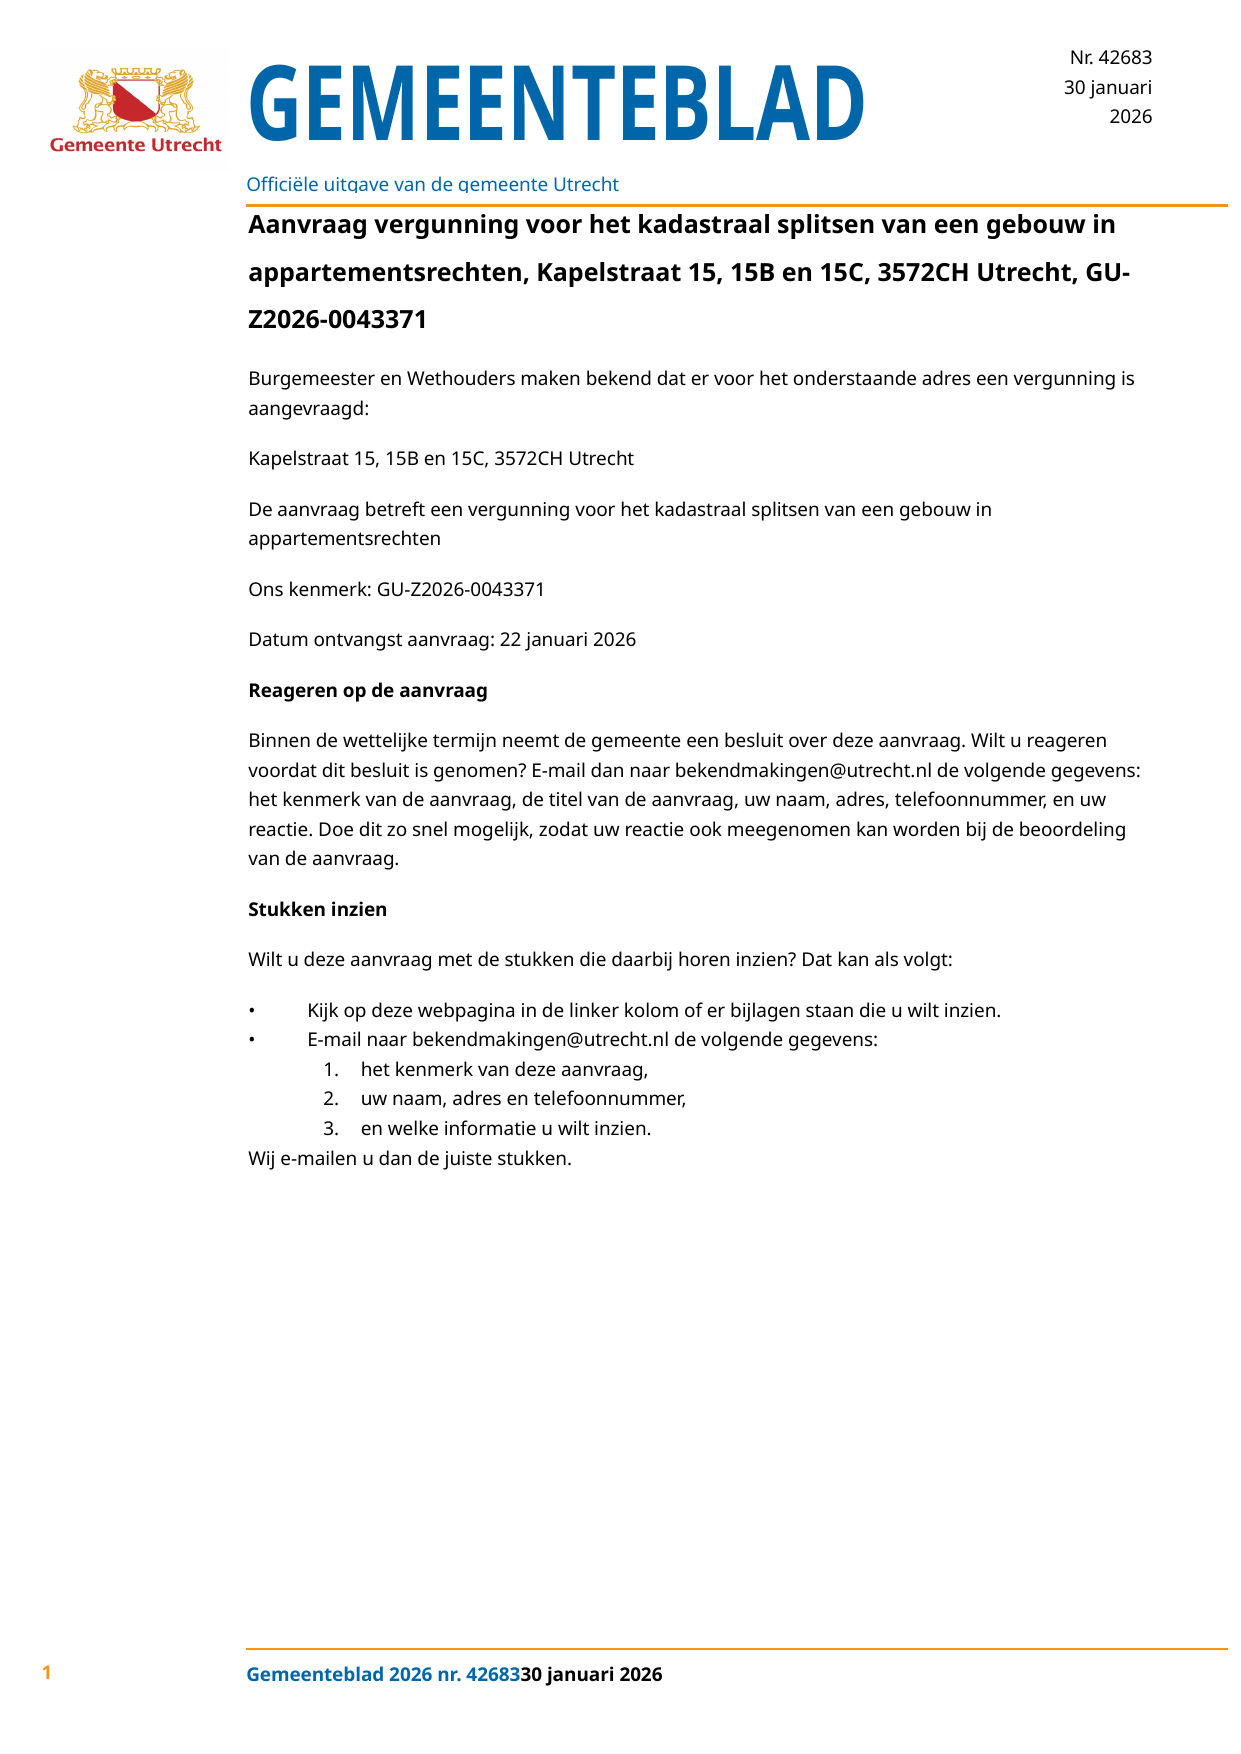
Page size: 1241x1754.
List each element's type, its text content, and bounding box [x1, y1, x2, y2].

text Reageren op de aanvraag [248, 677, 1152, 702]
list en welke informatie u wilt inzien. [323, 1115, 1152, 1141]
text Stukken inzien [248, 896, 1152, 922]
text Datum ontvangst aanvraag: 22 januari 2026 [248, 626, 1152, 652]
text Kapelstraat 15, 15B en 15C, 3572CH Utrecht [248, 446, 1152, 471]
text Wilt u deze aanvraag met de stukken die daarbij horen inzien? Dat kan als volgt: [248, 946, 1152, 972]
text Ons kenmerk: GU-Z2026-0043371 [248, 576, 1152, 602]
list E-mail naar bekendmakingen@utrecht.nl de volgende gegevens: [248, 1026, 1152, 1052]
text Wij e-mailen u dan de juiste stukken. [248, 1145, 1152, 1170]
text Burgemeester en Wethouders maken bekend dat er voor het onderstaande adres een vergunning is aangevraagd: [248, 366, 1152, 421]
text Binnen de wettelijke termijn neemt de gemeente een besluit over deze aanvraag. Wilt u reageren voordat dit besluit is genomen? E-mail dan naar bekendmakingen@utrecht.nl de volgende gegevens: het kenmerk van de aanvraag, de titel van de aanvraag, uw naam, adres, telefoonnummer, en uw reactie. Doe dit zo snel mogelijk, zodat uw reactie ook meegenomen kan worden bij de beoordeling van de aanvraag. [248, 727, 1152, 871]
text Aanvraag vergunning voor het kadastraal splitsen van een gebouw in appartementsrechten, Kapelstraat 15, 15B en 15C, 3572CH Utrecht, GU-Z2026-0043371 [248, 207, 1152, 336]
text De aanvraag betreft een vergunning voor het kadastraal splitsen van een gebouw in appartementsrechten [248, 496, 1152, 551]
list het kenmerk van deze aanvraag, [323, 1056, 1152, 1082]
list uw naam, adres en telefoonnummer, [323, 1086, 1152, 1111]
list Kijk op deze webpagina in de linker kolom of er bijlagen staan die u wilt inzien. [248, 997, 1152, 1022]
picture [41, 47, 231, 172]
